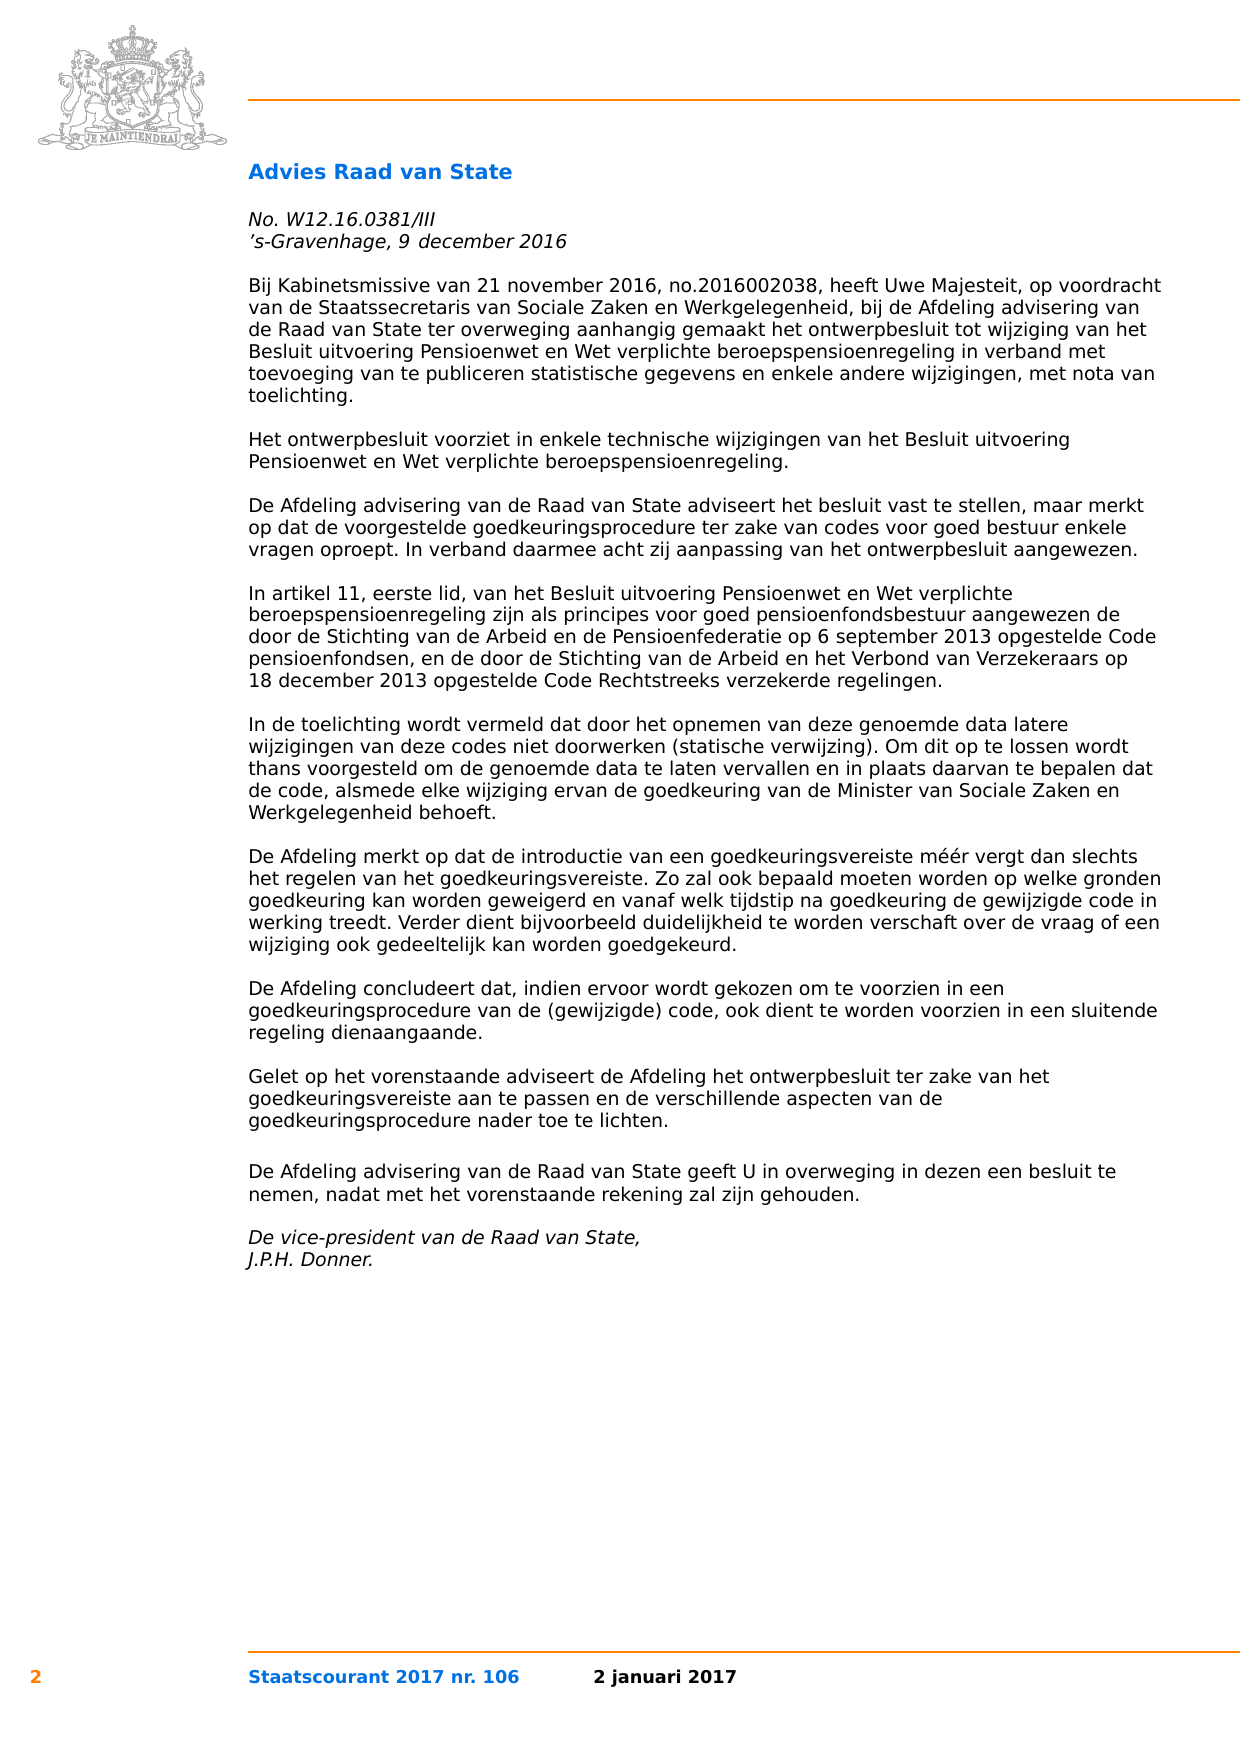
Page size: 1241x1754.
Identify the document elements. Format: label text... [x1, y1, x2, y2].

text Gelet op het vorenstaande adviseert de Afdeling het ontwerpbesluit ter zake van het goedkeuringsvereiste aan te passen en de verschillende aspecten van de goedkeuringsprocedure nader toe te lichten. [248, 1066, 1163, 1131]
picture [38, 25, 227, 150]
text ’s-Gravenhage, 9 december 2016 [248, 231, 1163, 253]
text De Afdeling merkt op dat de introductie van een goedkeuringsvereiste méér vergt dan slechts het regelen van het goedkeuringsvereiste. Zo zal ook bepaald moeten worden op welke gronden goedkeuring kan worden geweigerd en vanaf welk tijdstip na goedkeuring de gewijzigde code in werking treedt. Verder dient bijvoorbeeld duidelijkheid te worden verschaft over de vraag of een wijziging ook gedeeltelijk kan worden goedgekeurd. [248, 846, 1163, 956]
text De Afdeling advisering van de Raad van State adviseert het besluit vast te stellen, maar merkt op dat de voorgestelde goedkeuringsprocedure ter zake van codes voor goed bestuur enkele vragen oproept. In verband daarmee acht zij aanpassing van het ontwerpbesluit aangewezen. [248, 494, 1163, 561]
text In de toelichting wordt vermeld dat door het opnemen van deze genoemde data latere wijzigingen van deze codes niet doorwerken (statische verwijzing). Om dit op te lossen wordt thans voorgesteld om de genoemde data te laten vervallen en in plaats daarvan te bepalen dat de code, alsmede elke wijziging ervan de goedkeuring van de Minister van Sociale Zaken en Werkgelegenheid behoeft. [248, 714, 1163, 824]
text Bij Kabinetsmissive van 21 november 2016, no.2016002038, heeft Uwe Majesteit, op voordracht van de Staatssecretaris van Sociale Zaken en Werkgelegenheid, bij de Afdeling advisering van de Raad van State ter overweging aanhangig gemaakt het ontwerpbesluit tot wijziging van het Besluit uitvoering Pensioenwet en Wet verplichte beroepspensioenregeling in verband met toevoeging van te publiceren statistische gegevens en enkele andere wijzigingen, met nota van toelichting. [248, 275, 1163, 407]
text De Afdeling concludeert dat, indien ervoor wordt gekozen om te voorzien in een goedkeuringsprocedure van de (gewijzigde) code, ook dient te worden voorzien in een sluitende regeling dienaangaande. [248, 978, 1163, 1044]
text In artikel 11, eerste lid, van het Besluit uitvoering Pensioenwet en Wet verplichte beroepspensioenregeling zijn als principes voor goed pensioenfondsbestuur aangewezen de door de Stichting van de Arbeid en de Pensioenfederatie op 6 september 2013 opgestelde Code pensioenfondsen, en de door de Stichting van de Arbeid en het Verbond van Verzekeraars op 18 december 2013 opgestelde Code Rechtstreeks verzekerde regelingen. [248, 582, 1163, 692]
text Het ontwerpbesluit voorziet in enkele technische wijzigingen van het Besluit uitvoering Pensioenwet en Wet verplichte beroepspensioenregeling. [248, 429, 1163, 473]
text De vice-president van de Raad van State, J.P.H. Donner. [248, 1227, 1163, 1271]
text No. W12.16.0381/III [248, 209, 1163, 231]
text De Afdeling advisering van de Raad van State geeft U in overweging in dezen een besluit te nemen, nadat met het vorenstaande rekening zal zijn gehouden. [248, 1161, 1163, 1205]
subtitle Advies Raad van State [248, 160, 1163, 184]
